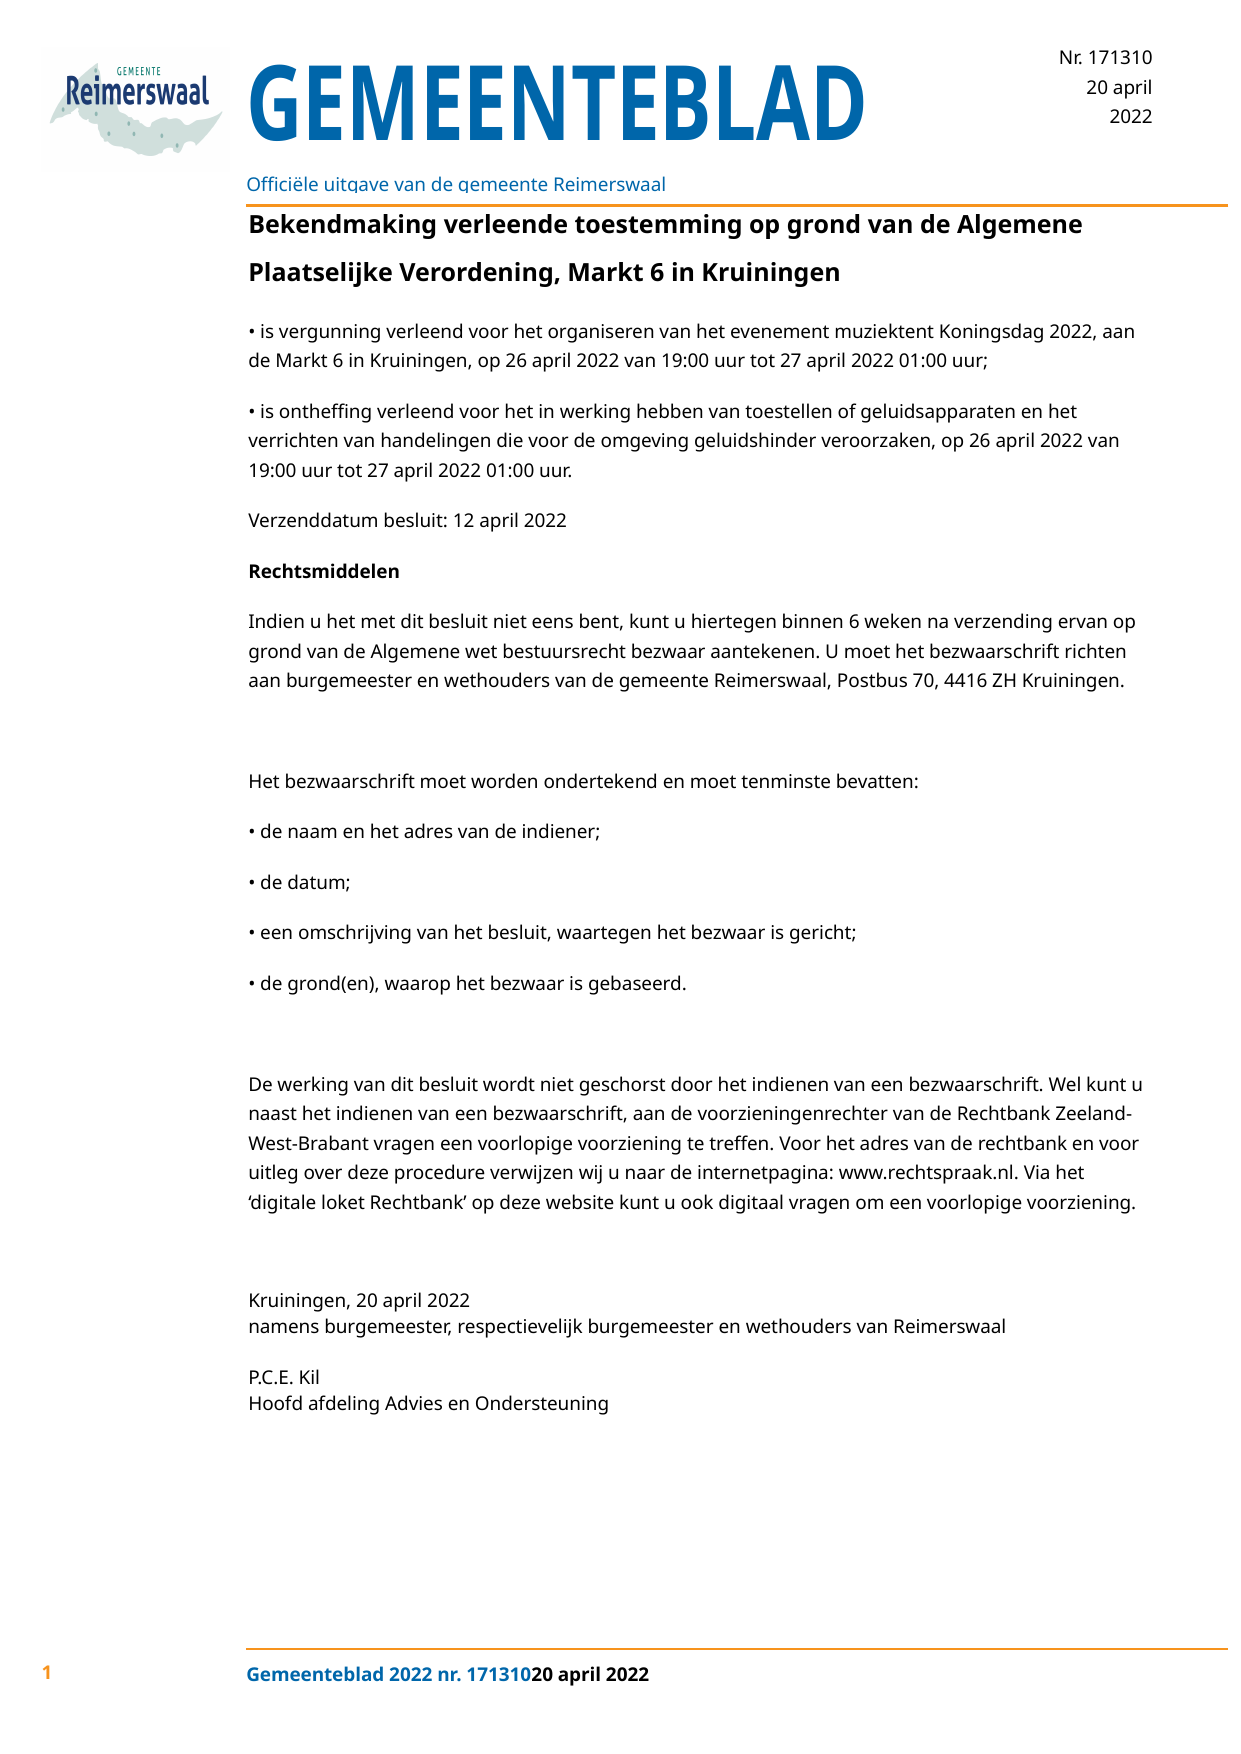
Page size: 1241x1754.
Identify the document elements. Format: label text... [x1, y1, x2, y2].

text • is ontheffing verleend voor het in werking hebben van toestellen of geluidsapparaten en het verrichten van handelingen die voor de omgeving geluidshinder veroorzaken, op 26 april 2022 van 19:00 uur tot 27 april 2022 01:00 uur. [248, 398, 1152, 483]
text Kruiningen, ‎20 april 2022 [248, 1287, 1152, 1313]
text namens burgemeester, respectievelijk burgemeester en wethouders van Reimerswaal [248, 1313, 1152, 1339]
text • is vergunning verleend voor het organiseren van het evenement muziektent Koningsdag 2022, aan de Markt 6 in Kruiningen, op 26 april 2022 van 19:00 uur tot 27 april 2022 01:00 uur; [248, 318, 1152, 373]
text De werking van dit besluit wordt niet geschorst door het indienen van een bezwaarschrift. Wel kunt u naast het indienen van een bezwaarschrift, aan de voorzieningenrechter van de Rechtbank Zeeland-West-Brabant vragen een voorlopige voorziening te treffen. Voor het adres van de rechtbank en voor uitleg over deze procedure verwijzen wij u naar de internetpagina: www.rechtspraak.nl. Via het ‘digitale loket Rechtbank’ op deze website kunt u ook digitaal vragen om een voorlopige voorziening. [248, 1071, 1152, 1215]
text Rechtsmiddelen [248, 558, 1152, 584]
text Het bezwaarschrift moet worden ondertekend en moet tenminste bevatten: [248, 768, 1152, 794]
text • de naam en het adres van de indiener; [248, 819, 1152, 844]
text • de grond(en), waarop het bezwaar is gebaseerd. [248, 970, 1152, 996]
text • een omschrijving van het besluit, waartegen het bezwaar is gericht; [248, 919, 1152, 945]
text Bekendmaking verleende toestemming op grond van de Algemene Plaatselijke Verordening, Markt 6 in Kruiningen [248, 207, 1152, 288]
text Verzenddatum besluit: 12 april 2022 [248, 507, 1152, 533]
text Indien u het met dit besluit niet eens bent, kunt u hiertegen binnen 6 weken na verzending ervan op grond van de Algemene wet bestuursrecht bezwaar aantekenen. U moet het bezwaarschrift richten aan burgemeester en wethouders van de gemeente Reimerswaal, Postbus 70, 4416 ZH Kruiningen. [248, 608, 1152, 693]
text Hoofd afdeling Advies en Ondersteuning [248, 1390, 1152, 1416]
text P.C.E. Kil [248, 1364, 1152, 1390]
text • de datum; [248, 869, 1152, 895]
picture [41, 47, 231, 172]
